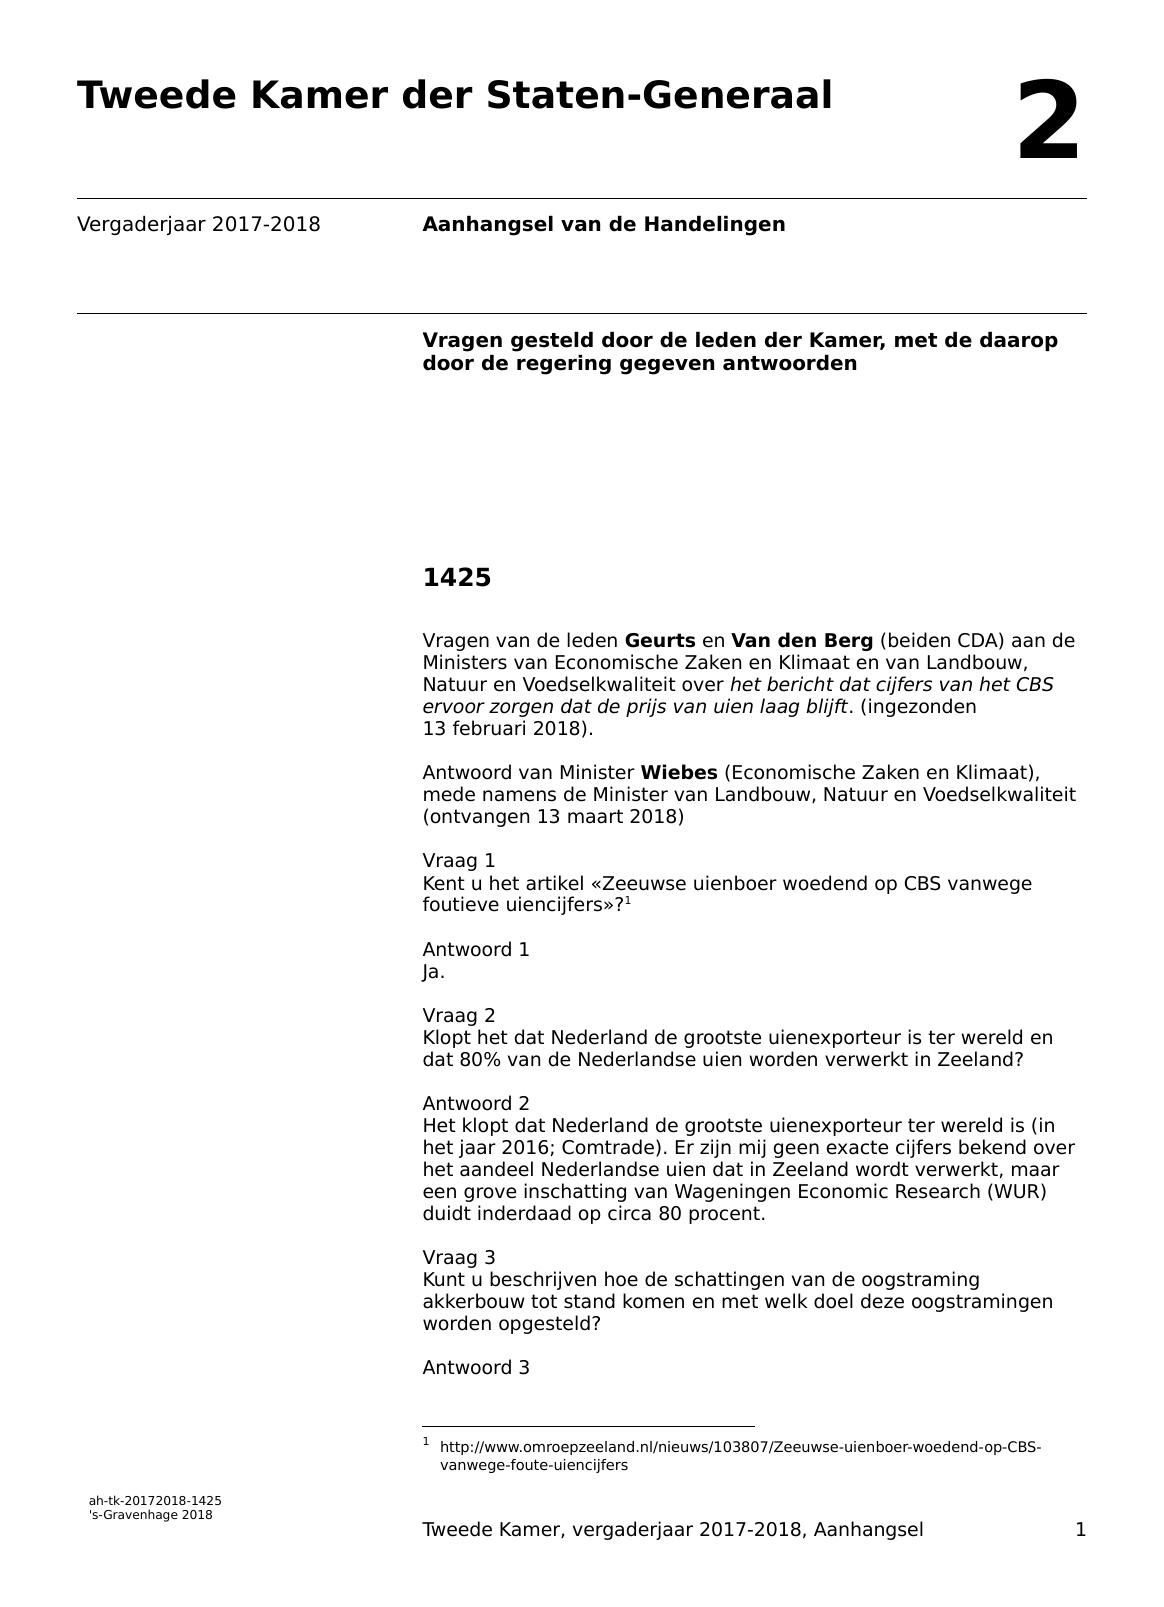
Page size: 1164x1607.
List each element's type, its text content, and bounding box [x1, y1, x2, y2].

text Kent u het artikel «Zeeuwse uienboer woedend op CBS vanwege foutieve uiencijfers»? [422, 872, 1087, 916]
text http://www.omroepzeeland.nl/nieuws/103807/Zeeuwse-uienboer-woedend-op-CBS-vanwege-foute-uiencijfers [422, 1435, 1087, 1474]
text Vraag 1 [422, 850, 1087, 872]
text Antwoord 3 [422, 1357, 1087, 1379]
text 1425 [422, 563, 1087, 592]
table_cell Aanhangsel van de Handelingen [422, 199, 1087, 313]
table_cell Vergaderjaar 2017-2018 [77, 199, 422, 313]
text Ja. [422, 961, 1087, 982]
table_cell Vragen gesteld door de leden der Kamer, met de daarop door de regering gegeven antwoorden [422, 314, 1087, 375]
text Vraag 3 [422, 1247, 1087, 1269]
text Antwoord 1 [422, 938, 1087, 961]
text Klopt het dat Nederland de grootste uienexporteur is ter wereld en dat 80% van de Nederlandse uien worden verwerkt in Zeeland? [422, 1027, 1087, 1071]
text Vraag 2 [422, 1005, 1087, 1027]
text ah-tk-20172018-1425 [88, 1494, 323, 1508]
text Vragen van de leden Geurts en Van den Berg (beiden CDA) aan de Ministers van Economische Zaken en Klimaat en van Landbouw, Natuur en Voedselkwaliteit over het bericht dat cijfers van het CBS ervoor zorgen dat de prijs van uien laag blijft. (ingezonden 13 februari 2018). [422, 630, 1087, 740]
text Antwoord van Minister Wiebes (Economische Zaken en Klimaat), mede namens de Minister van Landbouw, Natuur en Voedselkwaliteit (ontvangen 13 maart 2018) [422, 762, 1087, 828]
table_header Tweede Kamer der Staten-Generaal [77, 59, 886, 198]
text Het klopt dat Nederland de grootste uienexporteur ter wereld is (in het jaar 2016; Comtrade). Er zijn mij geen exacte cijfers bekend over het aandeel Nederlandse uien dat in Zeeland wordt verwerkt, maar een grove inschatting van Wageningen Economic Research (WUR) duidt inderdaad op circa 80 procent. [422, 1115, 1087, 1225]
text Antwoord 2 [422, 1093, 1087, 1115]
text 's-Gravenhage 2018 [88, 1508, 323, 1522]
text Kunt u beschrijven hoe de schattingen van de oogstraming akkerbouw tot stand komen en met welk doel deze oogstramingen worden opgesteld? [422, 1269, 1087, 1335]
table_cell [77, 314, 422, 375]
table_header 2 [886, 59, 1087, 198]
